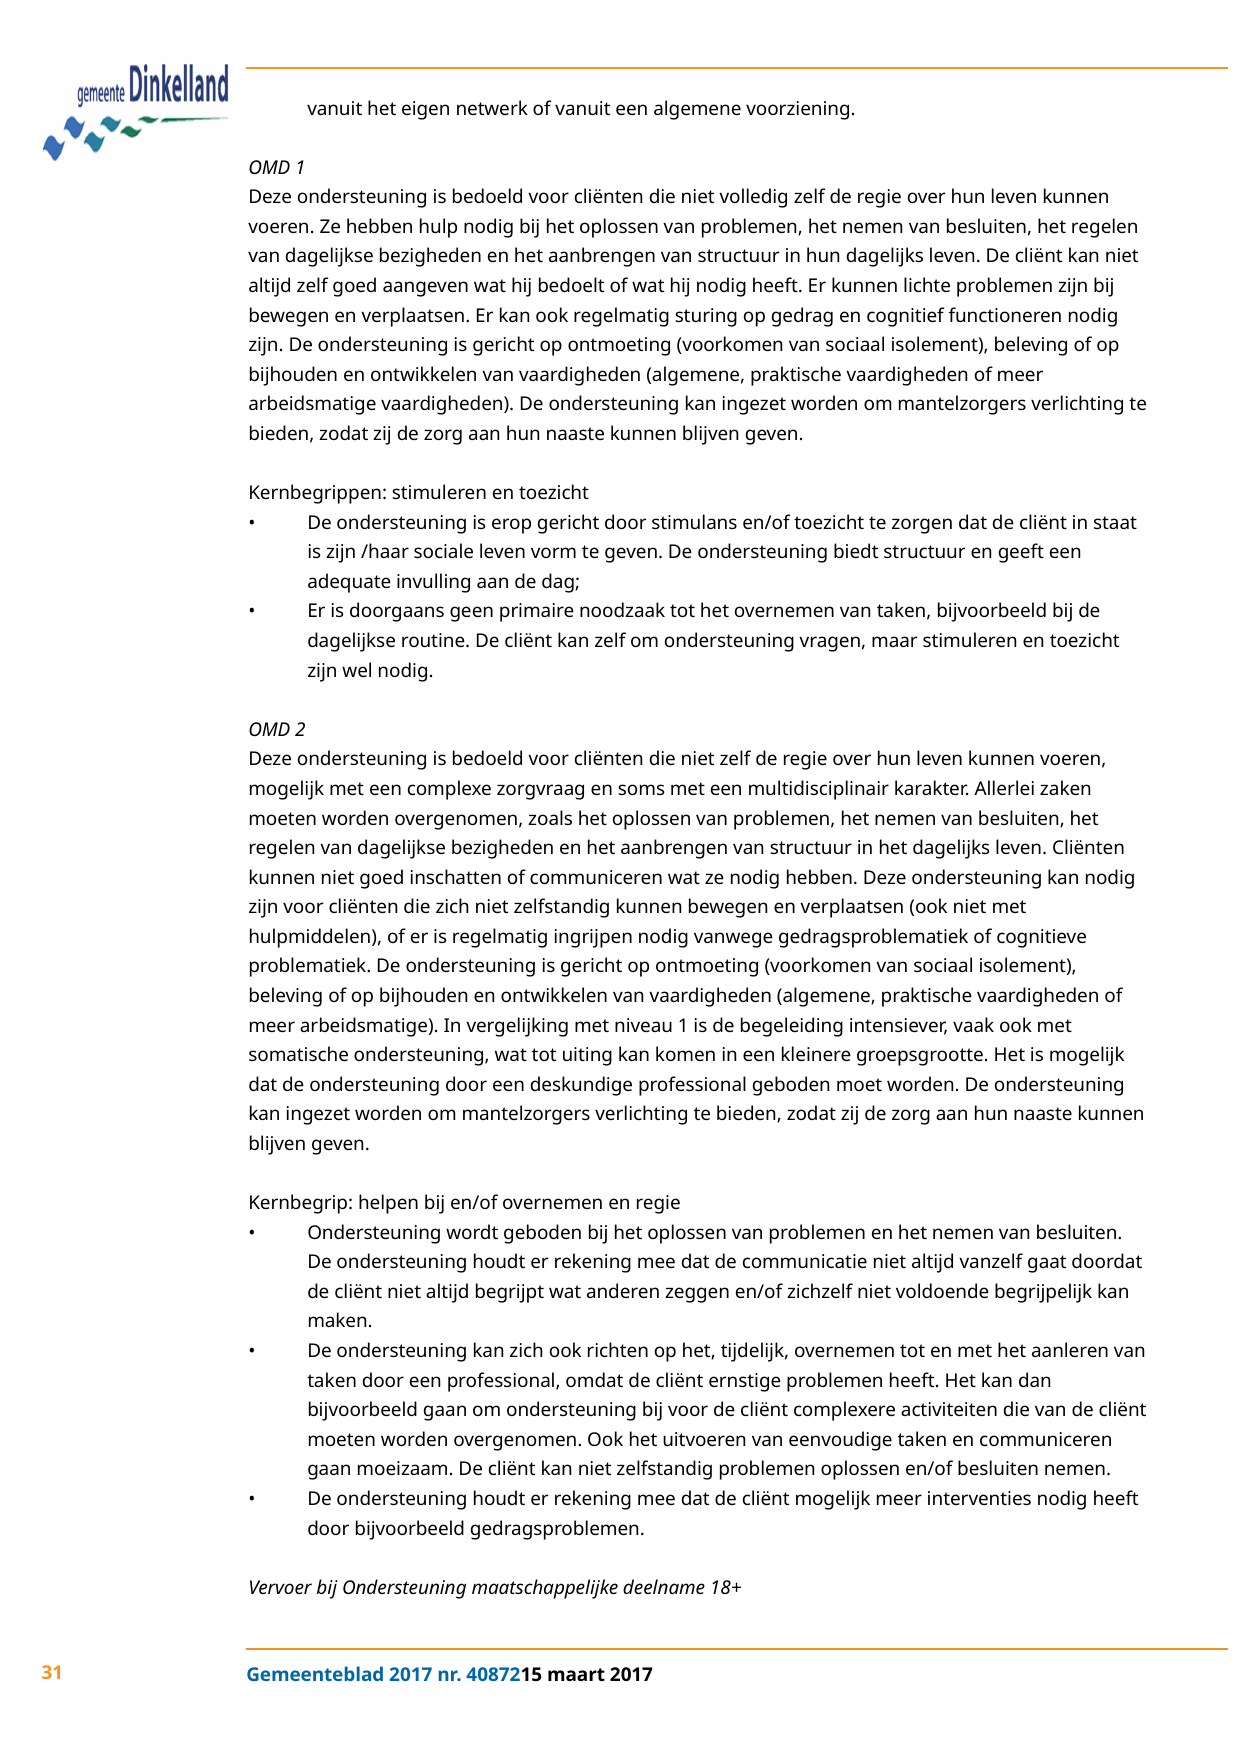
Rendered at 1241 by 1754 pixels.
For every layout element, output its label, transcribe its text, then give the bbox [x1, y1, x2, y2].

text Vervoer bij Ondersteuning maatschappelijke deelname 18+ [248, 1574, 1152, 1600]
list De ondersteuning houdt er rekening mee dat de cliënt mogelijk meer interventies nodig heeft door bijvoorbeeld gedragsproblemen. [248, 1485, 1152, 1541]
list Er is doorgaans geen primaire noodzaak tot het overnemen van taken, bijvoorbeeld bij de dagelijkse routine. De cliënt kan zelf om ondersteuning vragen, maar stimuleren en toezicht zijn wel nodig. [248, 598, 1152, 683]
text Deze ondersteuning is bedoeld voor cliënten die niet volledig zelf de regie over hun leven kunnen voeren. Ze hebben hulp nodig bij het oplossen van problemen, het nemen van besluiten, het regelen van dagelijkse bezigheden en het aanbrengen van structuur in hun dagelijks leven. De cliënt kan niet altijd zelf goed aangeven wat hij bedoelt of wat hij nodig heeft. Er kunnen lichte problemen zijn bij bewegen en verplaatsen. Er kan ook regelmatig sturing op gedrag en cognitief functioneren nodig zijn. De ondersteuning is gericht op ontmoeting (voorkomen van sociaal isolement), beleving of op bijhouden en ontwikkelen van vaardigheden (algemene, praktische vaardigheden of meer arbeidsmatige vaardigheden). De ondersteuning kan ingezet worden om mantelzorgers verlichting te bieden, zodat zij de zorg aan hun naaste kunnen blijven geven. [248, 183, 1152, 446]
text OMD 2 [248, 716, 1152, 742]
list Ondersteuning wordt geboden bij het oplossen van problemen en het nemen van besluiten. De ondersteuning houdt er rekening mee dat de communicatie niet altijd vanzelf gaat doordat de cliënt niet altijd begrijpt wat anderen zeggen en/of zichzelf niet voldoende begrijpelijk kan maken. [248, 1219, 1152, 1333]
text OMD 1 [248, 154, 1152, 180]
list vanuit het eigen netwerk of vanuit een algemene voorziening. [248, 95, 1152, 121]
picture [41, 47, 231, 172]
list De ondersteuning kan zich ook richten op het, tijdelijk, overnemen tot en met het aanleren van taken door een professional, omdat de cliënt ernstige problemen heeft. Het kan dan bijvoorbeeld gaan om ondersteuning bij voor de cliënt complexere activiteiten die van de cliënt moeten worden overgenomen. Ook het uitvoeren van eenvoudige taken en communiceren gaan moeizaam. De cliënt kan niet zelfstandig problemen oplossen en/of besluiten nemen. [248, 1337, 1152, 1481]
text Deze ondersteuning is bedoeld voor cliënten die niet zelf de regie over hun leven kunnen voeren, mogelijk met een complexe zorgvraag en soms met een multidisciplinair karakter. Allerlei zaken moeten worden overgenomen, zoals het oplossen van problemen, het nemen van besluiten, het regelen van dagelijkse bezigheden en het aanbrengen van structuur in het dagelijks leven. Cliënten kunnen niet goed inschatten of communiceren wat ze nodig hebben. Deze ondersteuning kan nodig zijn voor cliënten die zich niet zelfstandig kunnen bewegen en verplaatsen (ook niet met hulpmiddelen), of er is regelmatig ingrijpen nodig vanwege gedragsproblematiek of cognitieve problematiek. De ondersteuning is gericht op ontmoeting (voorkomen van sociaal isolement), beleving of op bijhouden en ontwikkelen van vaardigheden (algemene, praktische vaardigheden of meer arbeidsmatige). In vergelijking met niveau 1 is de begeleiding intensiever, vaak ook met somatische ondersteuning, wat tot uiting kan komen in een kleinere groepsgrootte. Het is mogelijk dat de ondersteuning door een deskundige professional geboden moet worden. De ondersteuning kan ingezet worden om mantelzorgers verlichting te bieden, zodat zij de zorg aan hun naaste kunnen blijven geven. [248, 746, 1152, 1156]
list De ondersteuning is erop gericht door stimulans en/of toezicht te zorgen dat de cliënt in staat is zijn /haar sociale leven vorm te geven. De ondersteuning biedt structuur en geeft een adequate invulling aan de dag; [248, 509, 1152, 594]
text Kernbegrippen: stimuleren en toezicht [248, 479, 1152, 505]
text Kernbegrip: helpen bij en/of overnemen en regie [248, 1189, 1152, 1215]
